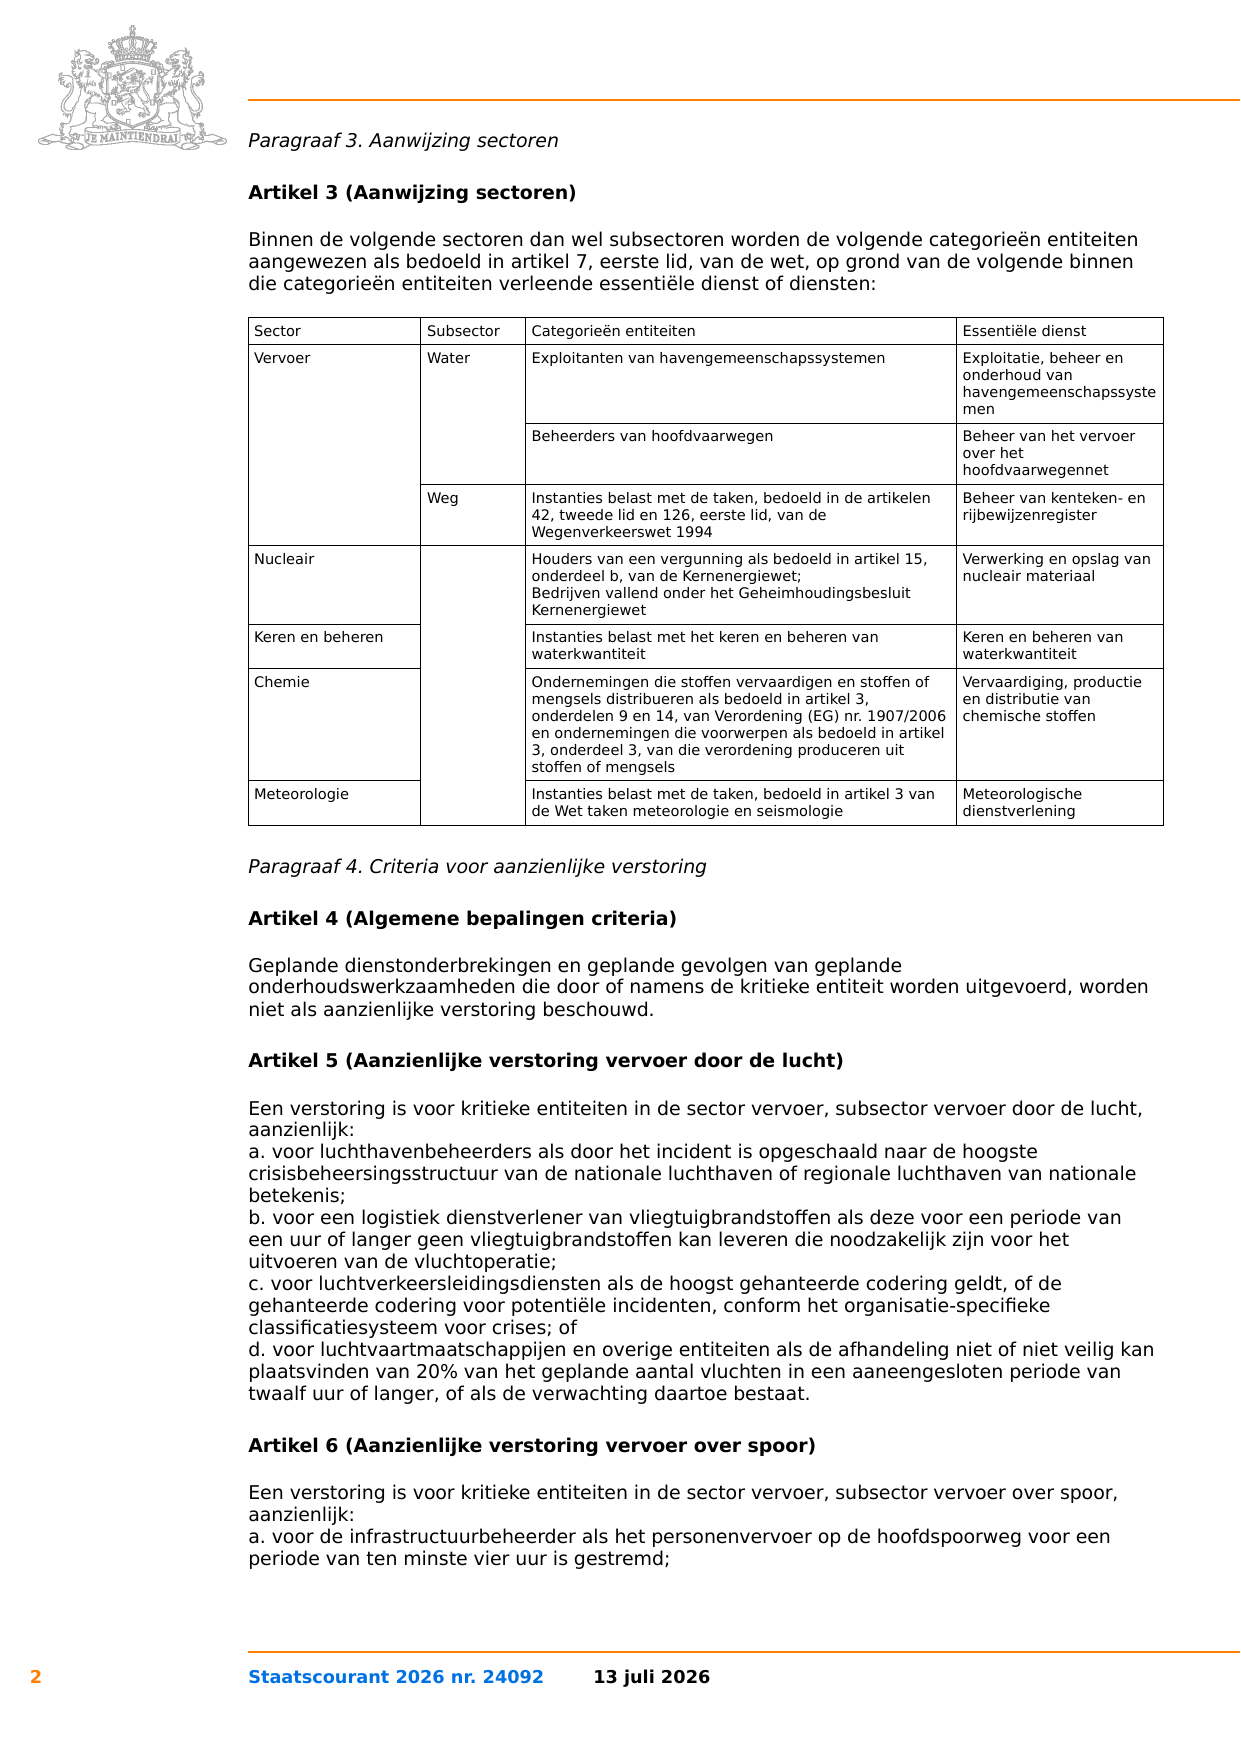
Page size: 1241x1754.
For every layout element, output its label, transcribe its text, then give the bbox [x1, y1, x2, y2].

text Een verstoring is voor kritieke entiteiten in de sector vervoer, subsector vervoer over spoor, aanzienlijk: [248, 1482, 1163, 1526]
table_header Sector [249, 318, 420, 344]
text Geplande dienstonderbrekingen en geplande gevolgen van geplande onderhoudswerkzaamheden die door of namens de kritieke entiteit worden uitgevoerd, worden niet als aanzienlijke verstoring beschouwd. [248, 954, 1163, 1020]
table_cell Keren en beheren van waterkwantiteit [957, 625, 1163, 668]
table_cell Exploitanten van havengemeenschapssystemen [526, 345, 956, 422]
subtitle Paragraaf 3. Aanwijzing sectoren [248, 130, 1163, 152]
table_cell Instanties belast met de taken, bedoeld in de artikelen 42, tweede lid en 126, eerste lid, van de Wegenverkeerswet 1994 [526, 485, 956, 545]
table_cell Beheer van het vervoer over het hoofdvaarwegennet [957, 424, 1163, 484]
table_cell Chemie [249, 669, 420, 780]
picture [38, 25, 227, 150]
table_cell Ondernemingen die stoffen vervaardigen en stoffen of mengsels distribueren als bedoeld in artikel 3, onderdelen 9 en 14, van Verordening (EG) nr. 1907/2006 en ondernemingen die voorwerpen als bedoeld in artikel 3, onderdeel 3, van die verordening produceren uit stoffen of mengsels [526, 669, 956, 780]
table_cell Water [421, 345, 525, 484]
table_cell Exploitatie, beheer en onderhoud van havengemeenschapssystemen [957, 345, 1163, 422]
table_cell Houders van een vergunning als bedoeld in artikel 15, onderdeel b, van de Kernenergiewet; Bedrijven vallend onder het Geheimhoudingsbesluit Kernenergiewet [526, 546, 956, 623]
subtitle Artikel 3 (Aanwijzing sectoren) [248, 182, 1163, 204]
table_cell Vervaardiging, productie en distributie van chemische stoffen [957, 669, 1163, 780]
table_cell Vervoer [249, 345, 420, 545]
table_cell Beheerders van hoofdvaarwegen [526, 424, 956, 484]
table_cell Weg [421, 485, 525, 545]
text b. voor een logistiek dienstverlener van vliegtuigbrandstoffen als deze voor een periode van een uur of langer geen vliegtuigbrandstoffen kan leveren die noodzakelijk zijn voor het uitvoeren van de vluchtoperatie; [248, 1207, 1163, 1273]
table_cell Beheer van kenteken- en rijbewijzenregister [957, 485, 1163, 545]
table_cell Meteorologie [249, 781, 420, 824]
table_cell Meteorologische dienstverlening [957, 781, 1163, 824]
table_header Essentiële dienst [957, 318, 1163, 344]
subtitle Artikel 6 (Aanzienlijke verstoring vervoer over spoor) [248, 1435, 1163, 1457]
table_cell Instanties belast met de taken, bedoeld in artikel 3 van de Wet taken meteorologie en seismologie [526, 781, 956, 824]
subtitle Artikel 4 (Algemene bepalingen criteria) [248, 907, 1163, 929]
table_cell Keren en beheren [249, 625, 420, 668]
table_cell [421, 546, 525, 824]
text d. voor luchtvaartmaatschappijen en overige entiteiten als de afhandeling niet of niet veilig kan plaatsvinden van 20% van het geplande aantal vluchten in een aaneengesloten periode van twaalf uur of langer, of als de verwachting daartoe bestaat. [248, 1339, 1163, 1405]
table_header Categorieën entiteiten [526, 318, 956, 344]
text Een verstoring is voor kritieke entiteiten in de sector vervoer, subsector vervoer door de lucht, aanzienlijk: [248, 1097, 1163, 1141]
table_cell Nucleair [249, 546, 420, 623]
subtitle Artikel 5 (Aanzienlijke verstoring vervoer door de lucht) [248, 1050, 1163, 1072]
table_cell Verwerking en opslag van nucleair materiaal [957, 546, 1163, 623]
text Binnen de volgende sectoren dan wel subsectoren worden de volgende categorieën entiteiten aangewezen als bedoeld in artikel 7, eerste lid, van de wet, op grond van de volgende binnen die categorieën entiteiten verleende essentiële dienst of diensten: [248, 229, 1163, 295]
table_header Subsector [421, 318, 525, 344]
text c. voor luchtverkeersleidingsdiensten als de hoogst gehanteerde codering geldt, of de gehanteerde codering voor potentiële incidenten, conform het organisatie-specifieke classificatiesysteem voor crises; of [248, 1273, 1163, 1339]
subtitle Paragraaf 4. Criteria voor aanzienlijke verstoring [248, 856, 1163, 877]
table_cell Instanties belast met het keren en beheren van waterkwantiteit [526, 625, 956, 668]
text a. voor de infrastructuurbeheerder als het personenvervoer op de hoofdspoorweg voor een periode van ten minste vier uur is gestremd; [248, 1526, 1163, 1570]
text a. voor luchthavenbeheerders als door het incident is opgeschaald naar de hoogste crisisbeheersingsstructuur van de nationale luchthaven of regionale luchthaven van nationale betekenis; [248, 1141, 1163, 1207]
